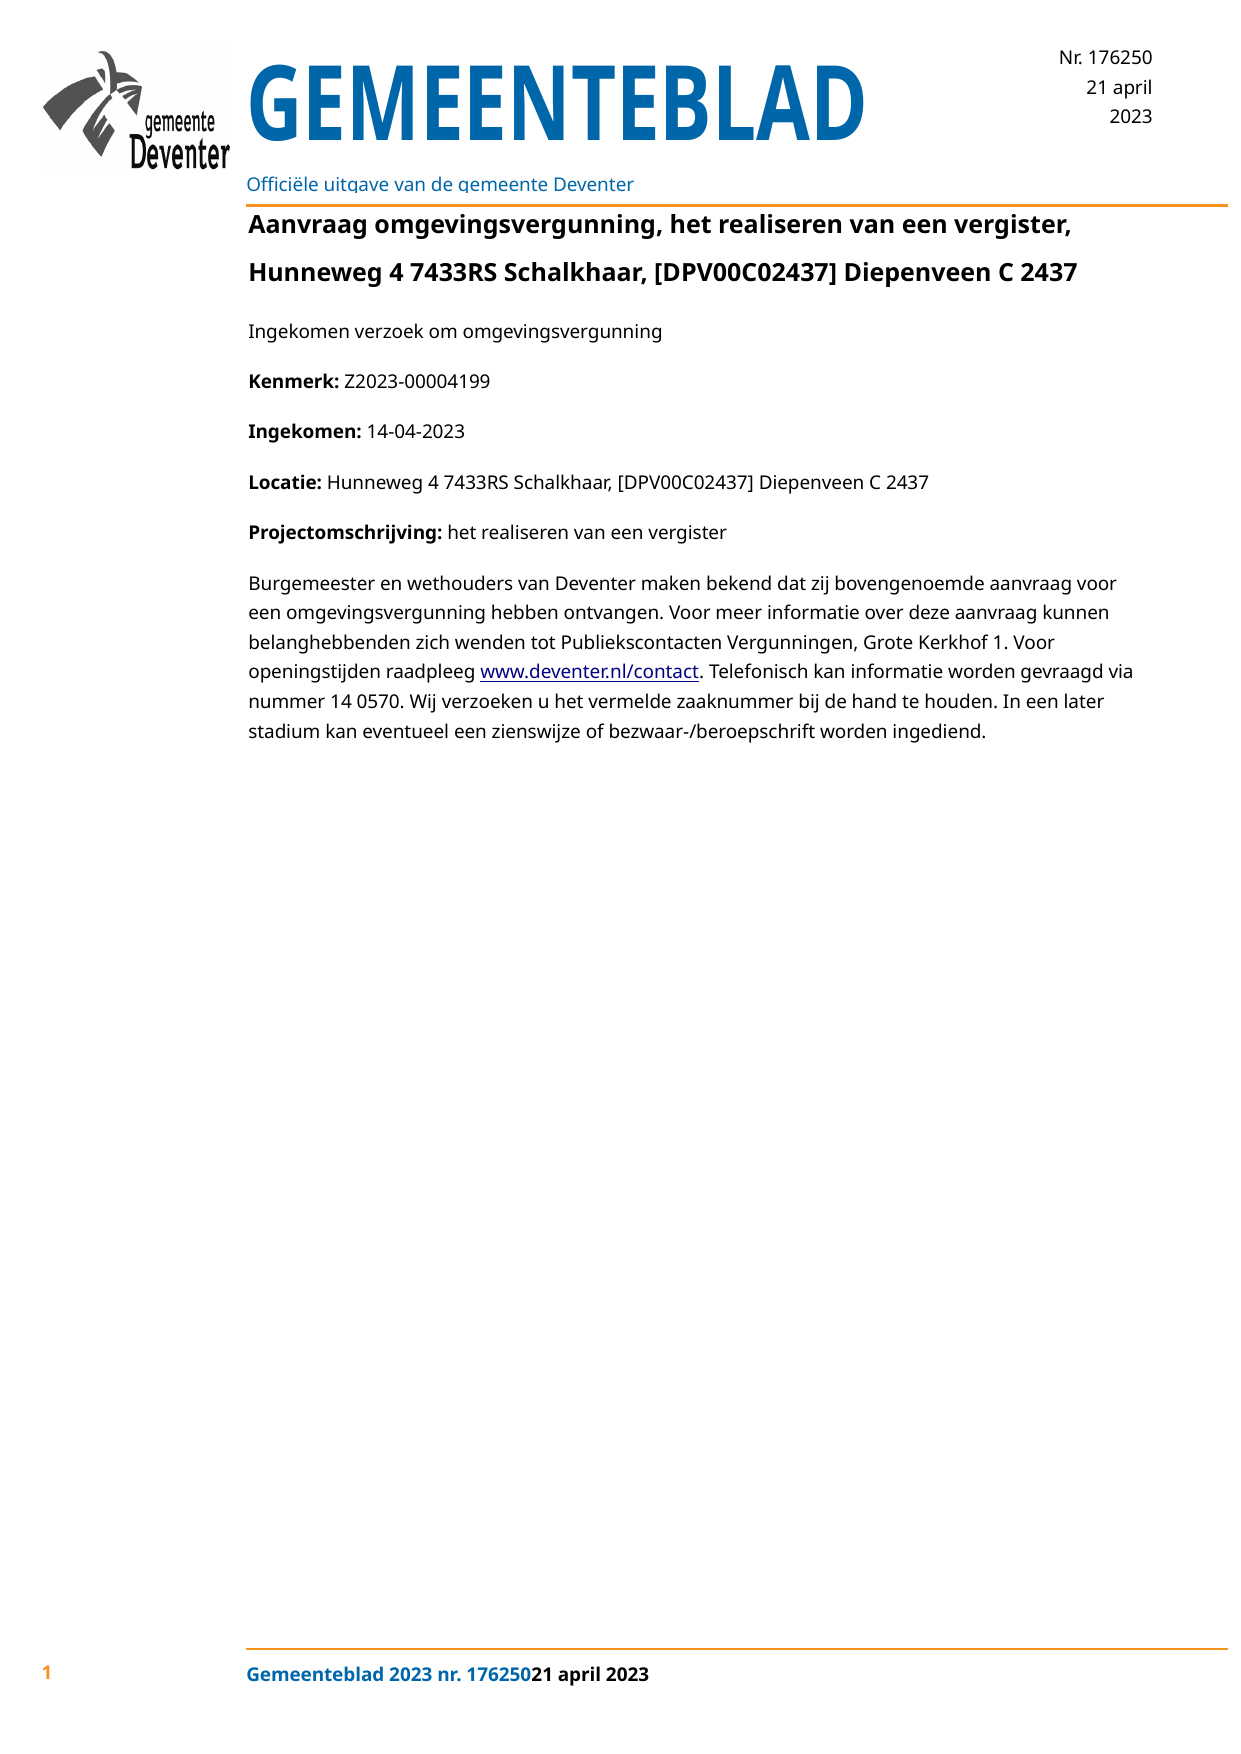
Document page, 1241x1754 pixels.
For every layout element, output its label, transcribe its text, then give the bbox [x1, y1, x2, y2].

picture [41, 47, 231, 172]
text Kenmerk: Z2023-00004199 [248, 368, 1152, 394]
text Ingekomen verzoek om omgevingsvergunning [248, 318, 1152, 344]
text Locatie: Hunneweg 4 7433RS Schalkhaar, [DPV00C02437] Diepenveen C 2437 [248, 469, 1152, 495]
text Aanvraag omgevingsvergunning, het realiseren van een vergister, Hunneweg 4 7433RS Schalkhaar, [DPV00C02437] Diepenveen C 2437 [248, 207, 1152, 288]
text Ingekomen: 14-04-2023 [248, 419, 1152, 444]
text Burgemeester en wethouders van Deventer maken bekend dat zij bovengenoemde aanvraag voor een omgevingsvergunning hebben ontvangen. Voor meer informatie over deze aanvraag kunnen belanghebbenden zich wenden tot Publiekscontacten Vergunningen, Grote Kerkhof 1. Voor openingstijden raadpleeg www.deventer.nl/contact. Telefonisch kan informatie worden gevraagd via nummer 14 0570. Wij verzoeken u het vermelde zaaknummer bij de hand te houden. In een later stadium kan eventueel een zienswijze of bezwaar-/beroepschrift worden ingediend. [248, 570, 1152, 744]
text Projectomschrijving: het realiseren van een vergister [248, 519, 1152, 545]
